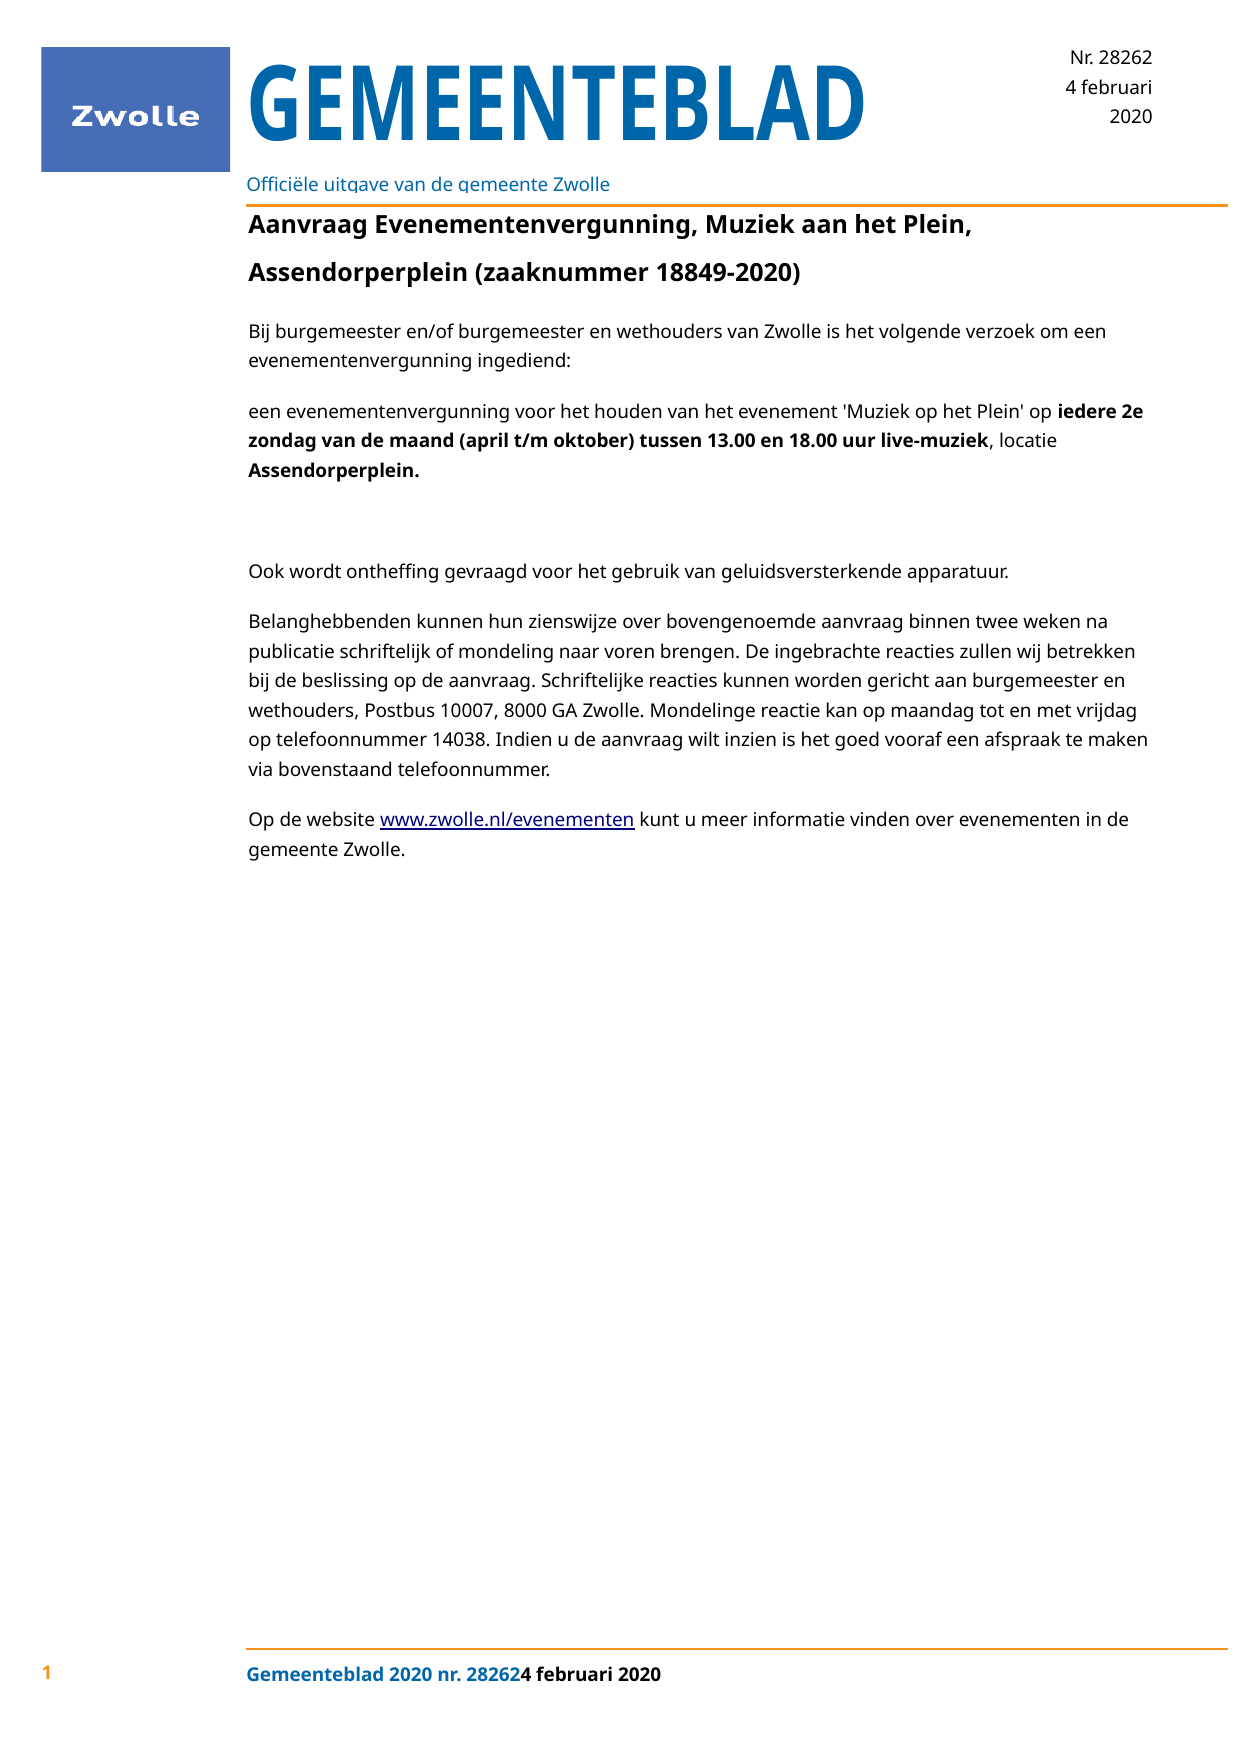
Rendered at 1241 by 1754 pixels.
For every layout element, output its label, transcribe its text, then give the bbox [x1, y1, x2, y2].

text Op de website www.zwolle.nl/evenementen kunt u meer informatie vinden over evenementen in de gemeente Zwolle. [248, 807, 1152, 862]
text een evenementenvergunning voor het houden van het evenement 'Muziek op het Plein' op iedere 2e zondag van de maand (april t/m oktober) tussen 13.00 en 18.00 uur live-muziek, locatie Assendorperplein. [248, 398, 1152, 483]
text Ook wordt ontheffing gevraagd voor het gebruik van geluidsversterkende apparatuur. [248, 558, 1152, 584]
picture [41, 47, 231, 172]
text Bij burgemeester en/of burgemeester en wethouders van Zwolle is het volgende verzoek om een evenementenvergunning ingediend: [248, 318, 1152, 373]
text Belanghebbenden kunnen hun zienswijze over bovengenoemde aanvraag binnen twee weken na publicatie schriftelijk of mondeling naar voren brengen. De ingebrachte reacties zullen wij betrekken bij de beslissing op de aanvraag. Schriftelijke reacties kunnen worden gericht aan burgemeester en wethouders, Postbus 10007, 8000 GA Zwolle. Mondelinge reactie kan op maandag tot en met vrijdag op telefoonnummer 14038. Indien u de aanvraag wilt inzien is het goed vooraf een afspraak te maken via bovenstaand telefoonnummer. [248, 608, 1152, 782]
text Aanvraag Evenementenvergunning, Muziek aan het Plein, Assendorperplein (zaaknummer 18849-2020) [248, 207, 1152, 288]
